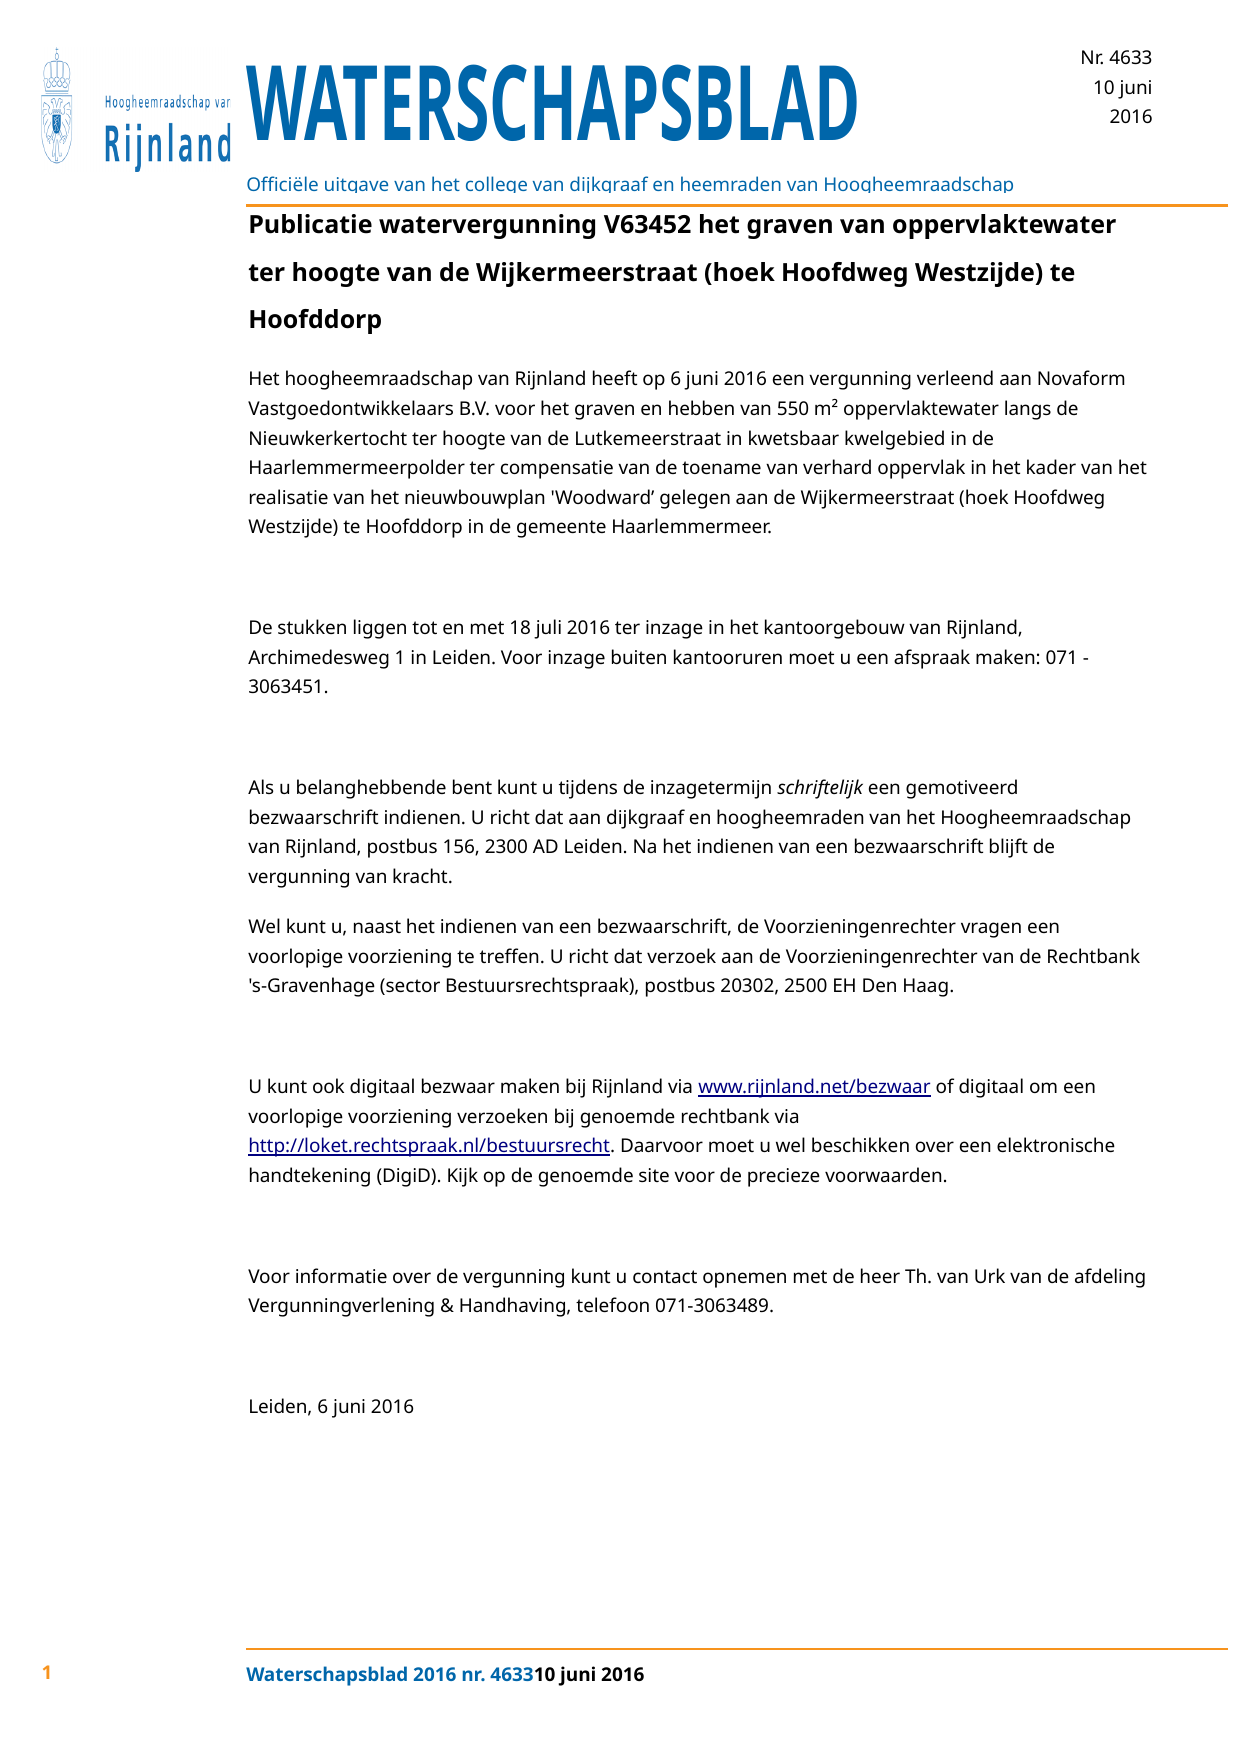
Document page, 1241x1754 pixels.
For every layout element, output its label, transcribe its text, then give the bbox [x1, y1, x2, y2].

text Leiden, 6 juni 2016 [248, 1393, 1152, 1419]
text Voor informatie over de vergunning kunt u contact opnemen met de heer Th. van Urk van de afdeling Vergunningverlening & Handhaving, telefoon 071-3063489. [248, 1263, 1152, 1318]
text De stukken liggen tot en met 18 juli 2016 ter inzage in het kantoorgebouw van Rijnland, Archimedesweg 1 in Leiden. Voor inzage buiten kantooruren moet u een afspraak maken: 071 - 3063451. [248, 614, 1152, 699]
text Wel kunt u, naast het indienen van een bezwaarschrift, de Voorzieningenrechter vragen een voorlopige voorziening te treffen. U richt dat verzoek aan de Voorzieningenrechter van de Rechtbank 's-Gravenhage (sector Bestuursrechtspraak), postbus 20302, 2500 EH Den Haag. [248, 913, 1152, 998]
text U kunt ook digitaal bezwaar maken bij Rijnland via www.rijnland.net/bezwaar of digitaal om een voorlopige voorziening verzoeken bij genoemde rechtbank via http://loket.rechtspraak.nl/bestuursrecht. Daarvoor moet u wel beschikken over een elektronische handtekening (DigiD). Kijk op de genoemde site voor de precieze voorwaarden. [248, 1073, 1152, 1188]
text Publicatie watervergunning V63452 het graven van oppervlaktewater ter hoogte van de Wijkermeerstraat (hoek Hoofdweg Westzijde) te Hoofddorp [248, 207, 1152, 336]
text Het hoogheemraadschap van Rijnland heeft op 6 juni 2016 een vergunning verleend aan Novaform Vastgoedontwikkelaars B.V. voor het graven en hebben van 550 m² oppervlaktewater langs de Nieuwkerkertocht ter hoogte van de Lutkemeerstraat in kwetsbaar kwelgebied in de Haarlemmermeerpolder ter compensatie van de toename van verhard oppervlak in het kader van het realisatie van het nieuwbouwplan 'Woodward’ gelegen aan de Wijkermeerstraat (hoek Hoofdweg Westzijde) te Hoofddorp in de gemeente Haarlemmermeer. [248, 366, 1152, 539]
text Als u belanghebbende bent kunt u tijdens de inzagetermijn schriftelijk een gemotiveerd bezwaarschrift indienen. U richt dat aan dijkgraaf en hoogheemraden van het Hoogheemraadschap van Rijnland, postbus 156, 2300 AD Leiden. Na het indienen van een bezwaarschrift blijft de vergunning van kracht. [248, 774, 1152, 889]
picture [41, 47, 231, 172]
